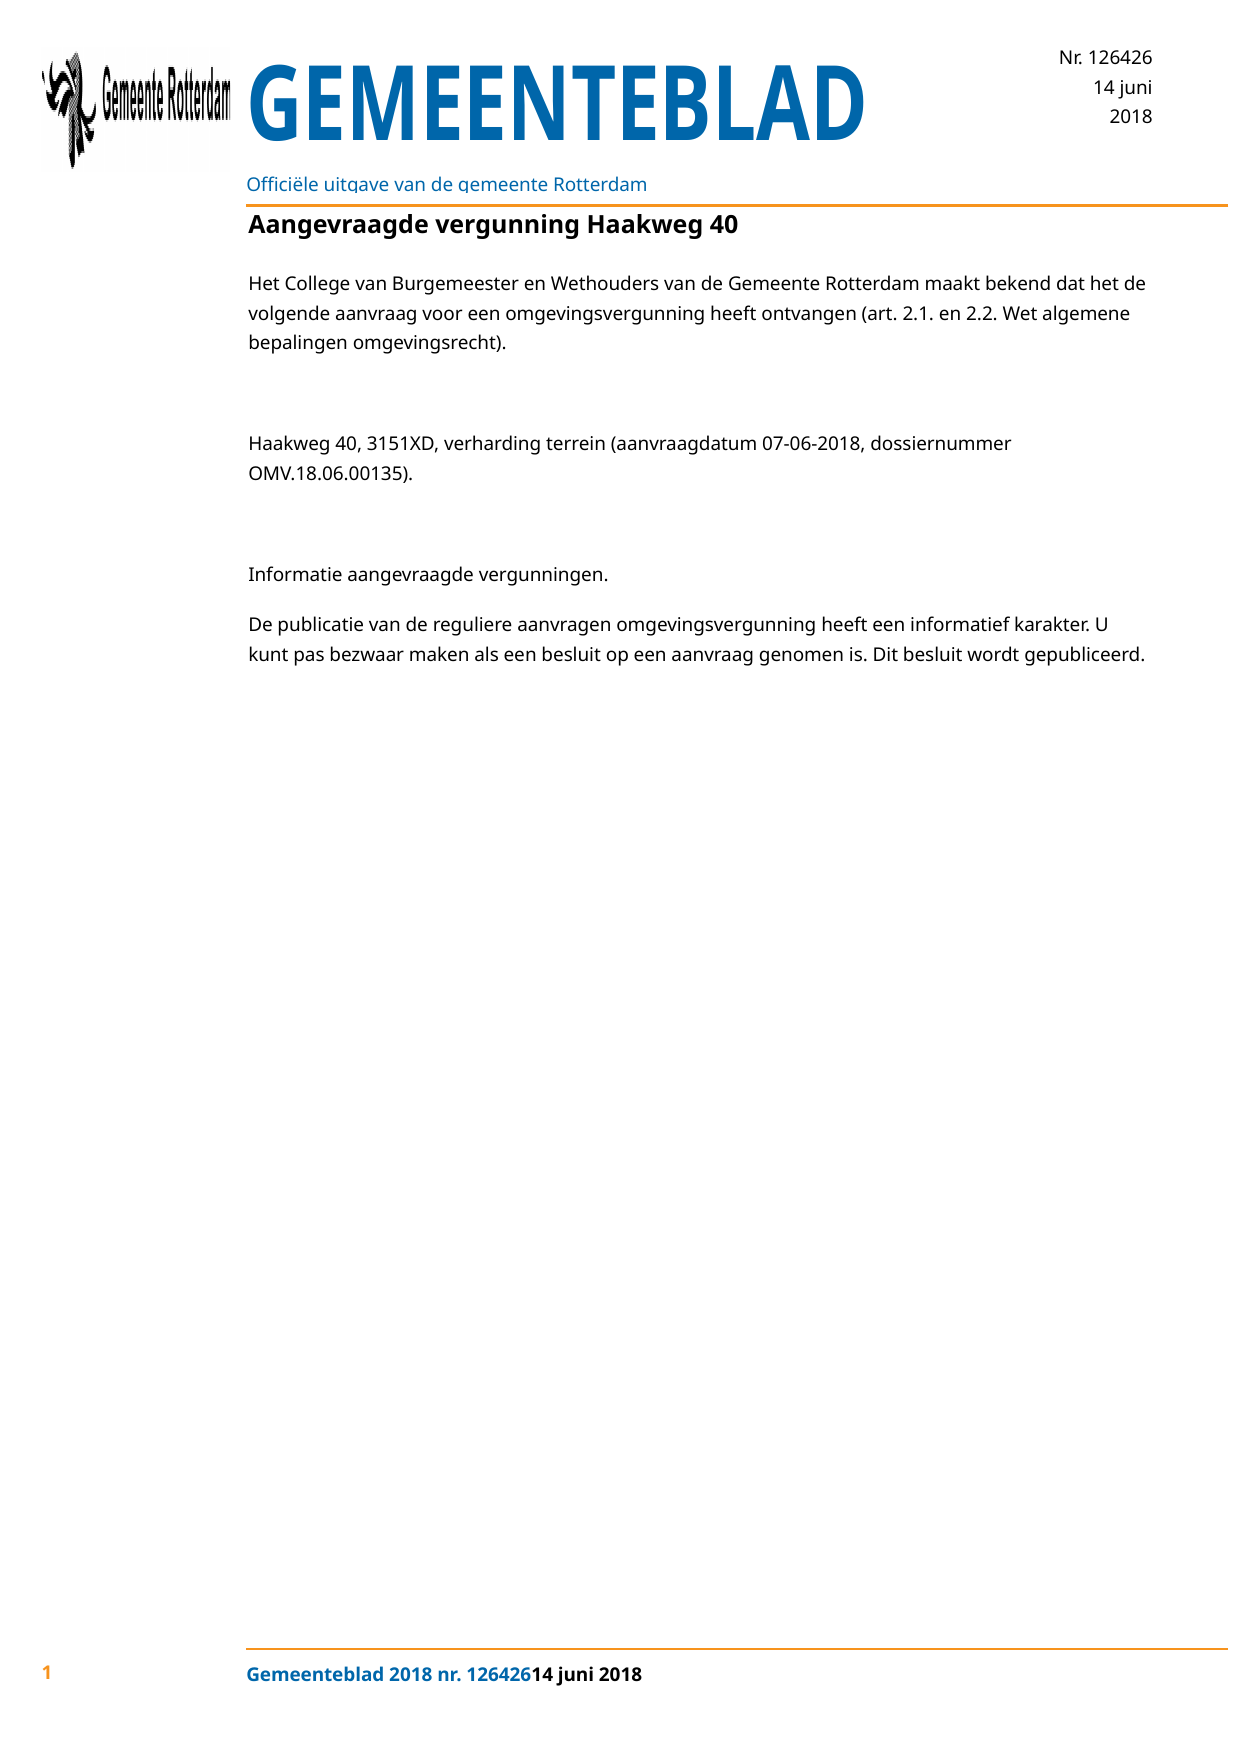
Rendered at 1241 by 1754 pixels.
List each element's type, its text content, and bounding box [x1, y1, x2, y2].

picture [41, 47, 231, 172]
text Aangevraagde vergunning Haakweg 40 [248, 207, 1152, 241]
text Informatie aangevraagde vergunningen. [248, 561, 1152, 586]
text Het College van Burgemeester en Wethouders van de Gemeente Rotterdam maakt bekend dat het de volgende aanvraag voor een omgevingsvergunning heeft ontvangen (art. 2.1. en 2.2. Wet algemene bepalingen omgevingsrecht). [248, 270, 1152, 355]
text De publicatie van de reguliere aanvragen omgevingsvergunning heeft een informatief karakter. U kunt pas bezwaar maken als een besluit op een aanvraag genomen is. Dit besluit wordt gepubliceerd. [248, 611, 1152, 666]
text Haakweg 40, 3151XD, verharding terrein (aanvraagdatum 07-06-2018, dossiernummer OMV.18.06.00135). [248, 430, 1152, 486]
